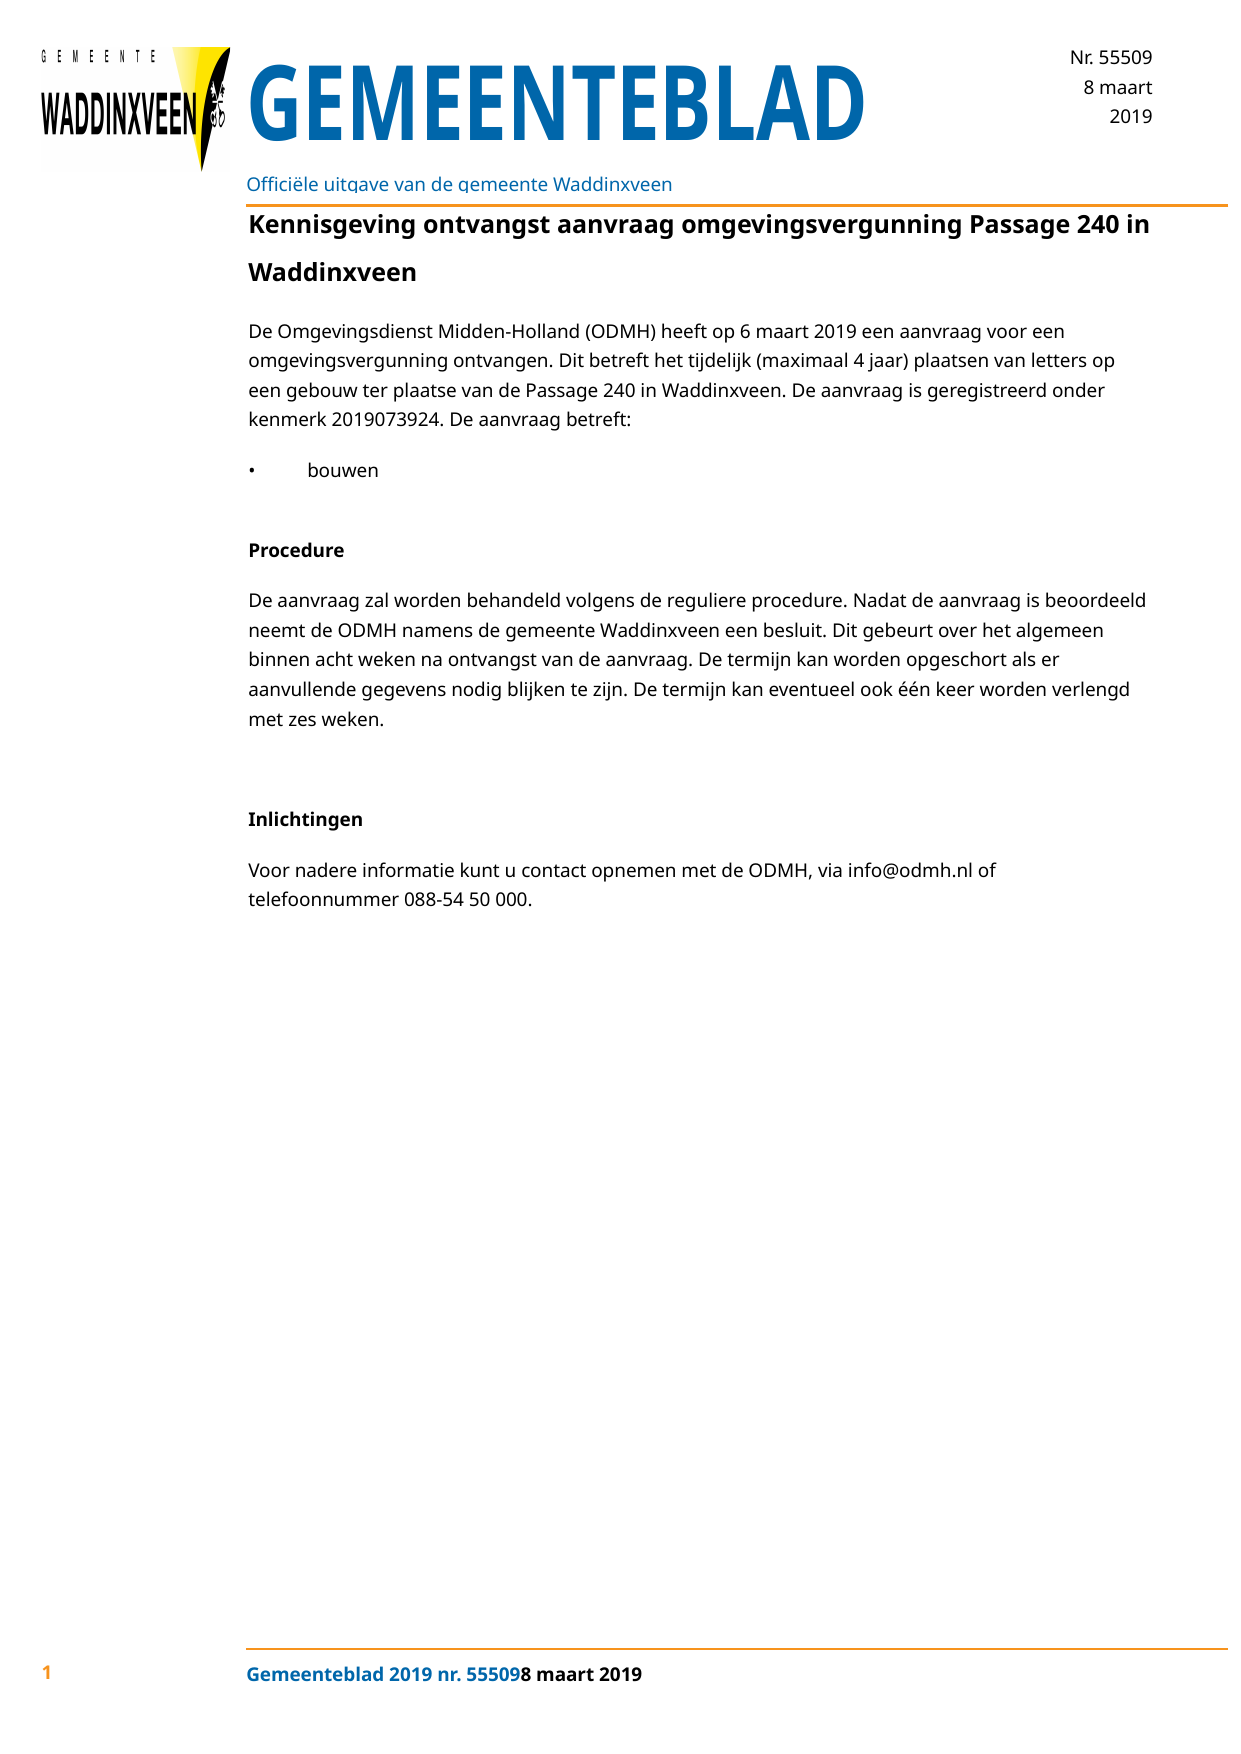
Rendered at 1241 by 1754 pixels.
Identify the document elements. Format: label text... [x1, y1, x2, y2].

text Kennisgeving ontvangst aanvraag omgevingsvergunning Passage 240 in Waddinxveen [248, 207, 1152, 288]
text Voor nadere informatie kunt u contact opnemen met de ODMH, via info@odmh.nl of telefoonnummer 088-54 50 000. [248, 857, 1152, 912]
text Procedure [248, 537, 1152, 563]
text De Omgevingsdienst Midden-Holland (ODMH) heeft op 6 maart 2019 een aanvraag voor een omgevingsvergunning ontvangen. Dit betreft het tijdelijk (maximaal 4 jaar) plaatsen van letters op een gebouw ter plaatse van de Passage 240 in Waddinxveen. De aanvraag is geregistreerd onder kenmerk 2019073924. De aanvraag betreft: [248, 318, 1152, 432]
text De aanvraag zal worden behandeld volgens de reguliere procedure. Nadat de aanvraag is beoordeeld neemt de ODMH namens de gemeente Waddinxveen een besluit. Dit gebeurt over het algemeen binnen acht weken na ontvangst van de aanvraag. De termijn kan worden opgeschort als er aanvullende gegevens nodig blijken te zijn. De termijn kan eventueel ook één keer worden verlengd met zes weken. [248, 587, 1152, 732]
picture [41, 47, 231, 172]
list bouwen [248, 457, 1152, 483]
text Inlichtingen [248, 807, 1152, 832]
